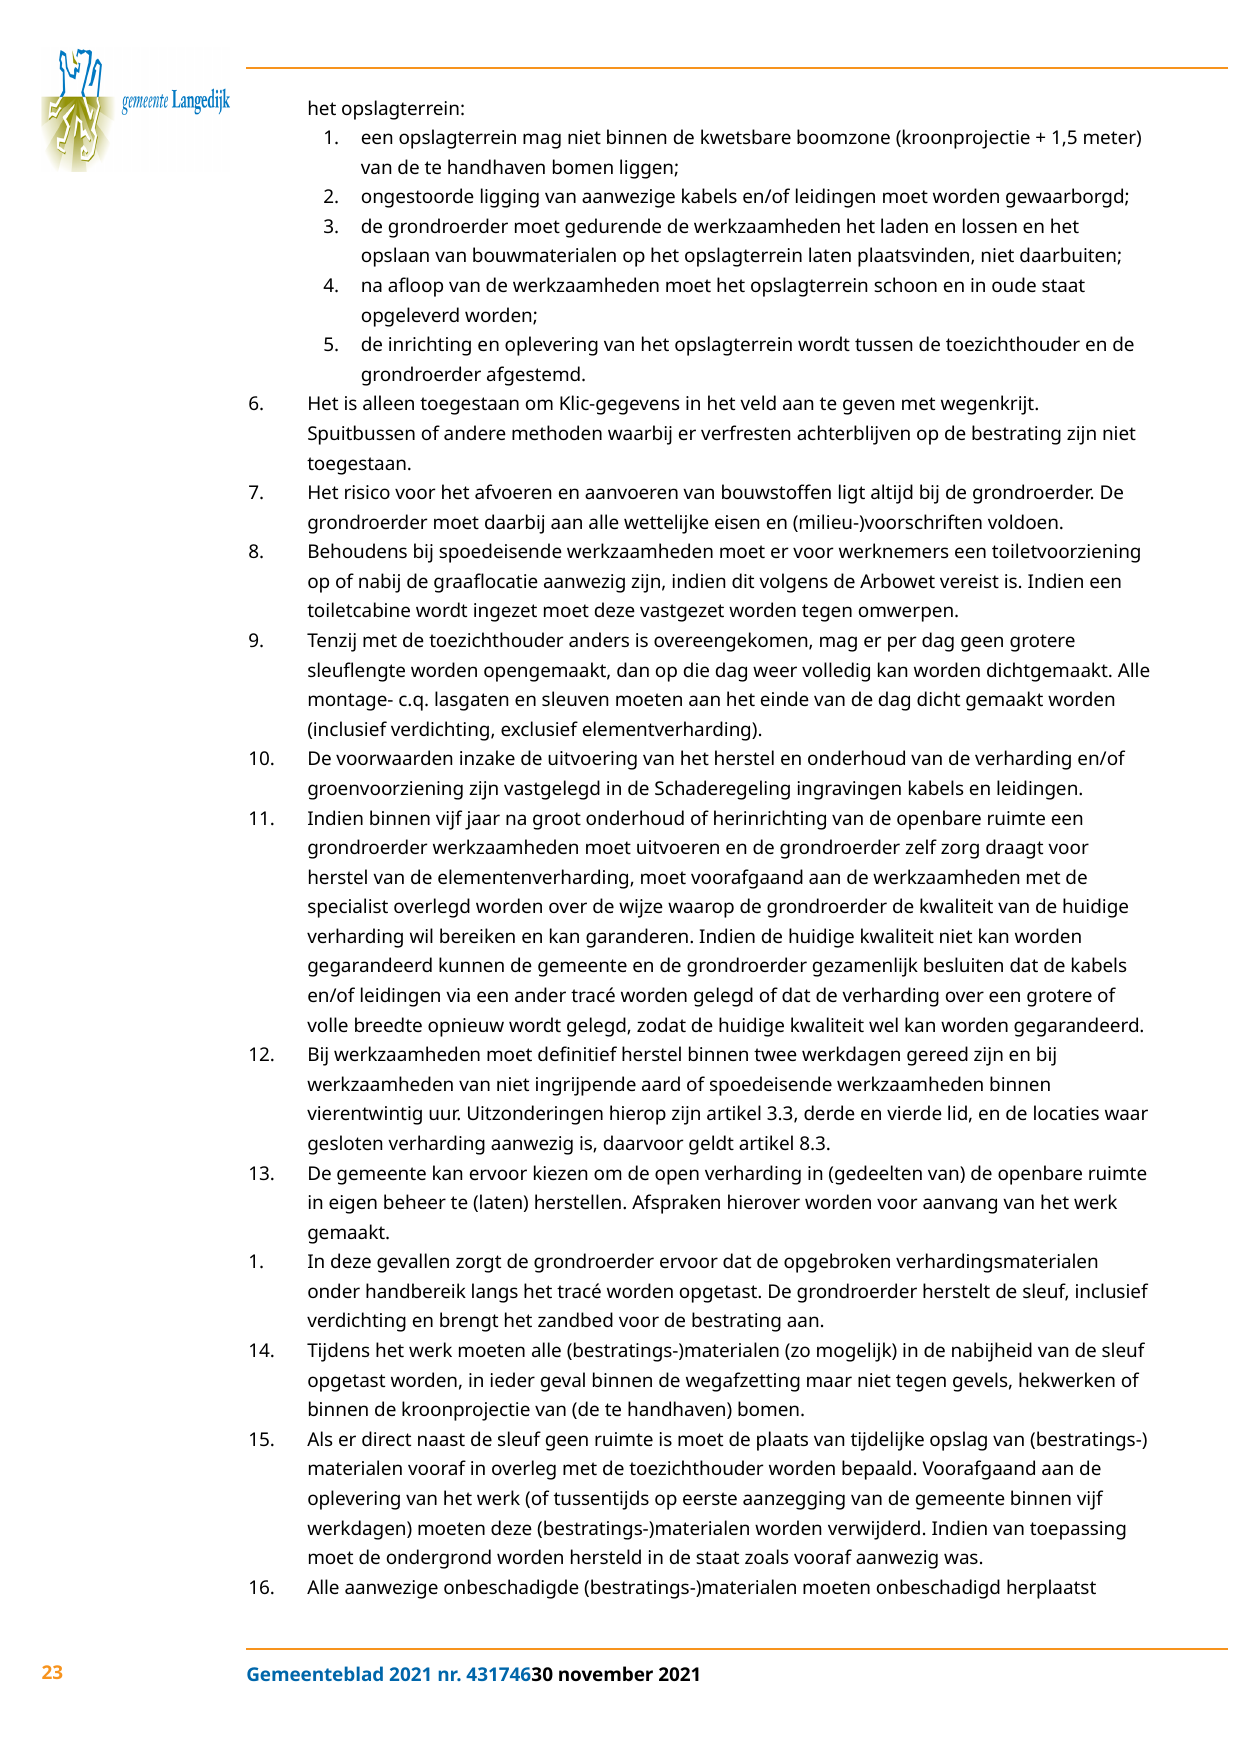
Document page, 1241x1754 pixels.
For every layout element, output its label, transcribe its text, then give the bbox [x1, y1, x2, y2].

list Alle aanwezige onbeschadigde (bestratings-)materialen moeten onbeschadigd herplaatst [248, 1574, 1152, 1600]
list In deze gevallen zorgt de grondroerder ervoor dat de opgebroken verhardingsmaterialen onder handbereik langs het tracé worden opgetast. De grondroerder herstelt de sleuf, inclusief verdichting en brengt het zandbed voor de bestrating aan. [248, 1248, 1152, 1333]
list De voorwaarden inzake de uitvoering van het herstel en onderhoud van de verharding en/of groenvoorziening zijn vastgelegd in de Schaderegeling ingravingen kabels en leidingen. [248, 746, 1152, 801]
list Het risico voor het afvoeren en aanvoeren van bouwstoffen ligt altijd bij de grondroerder. De grondroerder moet daarbij aan alle wettelijke eisen en (milieu-)voorschriften voldoen. [248, 479, 1152, 535]
list Als er direct naast de sleuf geen ruimte is moet de plaats van tijdelijke opslag van (bestratings-) materialen vooraf in overleg met de toezichthouder worden bepaald. Voorafgaand aan de oplevering van het werk (of tussentijds op eerste aanzegging van de gemeente binnen vijf werkdagen) moeten deze (bestratings-)materialen worden verwijderd. Indien van toepassing moet de ondergrond worden hersteld in de staat zoals vooraf aanwezig was. [248, 1426, 1152, 1570]
list ongestoorde ligging van aanwezige kabels en/of leidingen moet worden gewaarborgd; [323, 183, 1152, 209]
list Tenzij met de toezichthouder anders is overeengekomen, mag er per dag geen grotere sleuflengte worden opengemaakt, dan op die dag weer volledig kan worden dichtgemaakt. Alle montage- c.q. lasgaten en sleuven moeten aan het einde van de dag dicht gemaakt worden (inclusief verdichting, exclusief elementverharding). [248, 627, 1152, 742]
list De gemeente kan ervoor kiezen om de open verharding in (gedeelten van) de openbare ruimte in eigen beheer te (laten) herstellen. Afspraken hierover worden voor aanvang van het werk gemaakt. [248, 1160, 1152, 1245]
list de grondroerder moet gedurende de werkzaamheden het laden en lossen en het opslaan van bouwmaterialen op het opslagterrein laten plaatsvinden, niet daarbuiten; [323, 213, 1152, 268]
list een opslagterrein mag niet binnen de kwetsbare boomzone (kroonprojectie + 1,5 meter) van de te handhaven bomen liggen; [323, 124, 1152, 180]
list Het is alleen toegestaan om Klic-gegevens in het veld aan te geven met wegenkrijt. Spuitbussen of andere methoden waarbij er verfresten achterblijven op de bestrating zijn niet toegestaan. [248, 391, 1152, 476]
list Tijdens het werk moeten alle (bestratings-)materialen (zo mogelijk) in de nabijheid van de sleuf opgetast worden, in ieder geval binnen de wegafzetting maar niet tegen gevels, hekwerken of binnen de kroonprojectie van (de te handhaven) bomen. [248, 1337, 1152, 1422]
list Behoudens bij spoedeisende werkzaamheden moet er voor werknemers een toiletvoorziening op of nabij de graaflocatie aanwezig zijn, indien dit volgens de Arbowet vereist is. Indien een toiletcabine wordt ingezet moet deze vastgezet worden tegen omwerpen. [248, 538, 1152, 623]
list Indien binnen vijf jaar na groot onderhoud of herinrichting van de openbare ruimte een grondroerder werkzaamheden moet uitvoeren en de grondroerder zelf zorg draagt voor herstel van de elementenverharding, moet voorafgaand aan de werkzaamheden met de specialist overlegd worden over de wijze waarop de grondroerder de kwaliteit van de huidige verharding wil bereiken en kan garanderen. Indien de huidige kwaliteit niet kan worden gegarandeerd kunnen de gemeente en de grondroerder gezamenlijk besluiten dat de kabels en/of leidingen via een ander tracé worden gelegd of dat de verharding over een grotere of volle breedte opnieuw wordt gelegd, zodat de huidige kwaliteit wel kan worden gegarandeerd. [248, 805, 1152, 1038]
list na afloop van de werkzaamheden moet het opslagterrein schoon en in oude staat opgeleverd worden; [323, 272, 1152, 328]
list Bij werkzaamheden moet definitief herstel binnen twee werkdagen gereed zijn en bij werkzaamheden van niet ingrijpende aard of spoedeisende werkzaamheden binnen vierentwintig uur. Uitzonderingen hierop zijn artikel 3.3, derde en vierde lid, en de locaties waar gesloten verharding aanwezig is, daarvoor geldt artikel 8.3. [248, 1041, 1152, 1156]
list de inrichting en oplevering van het opslagterrein wordt tussen de toezichthouder en de grondroerder afgestemd. [323, 331, 1152, 387]
list het opslagterrein: [248, 95, 1152, 121]
picture [41, 47, 231, 172]
